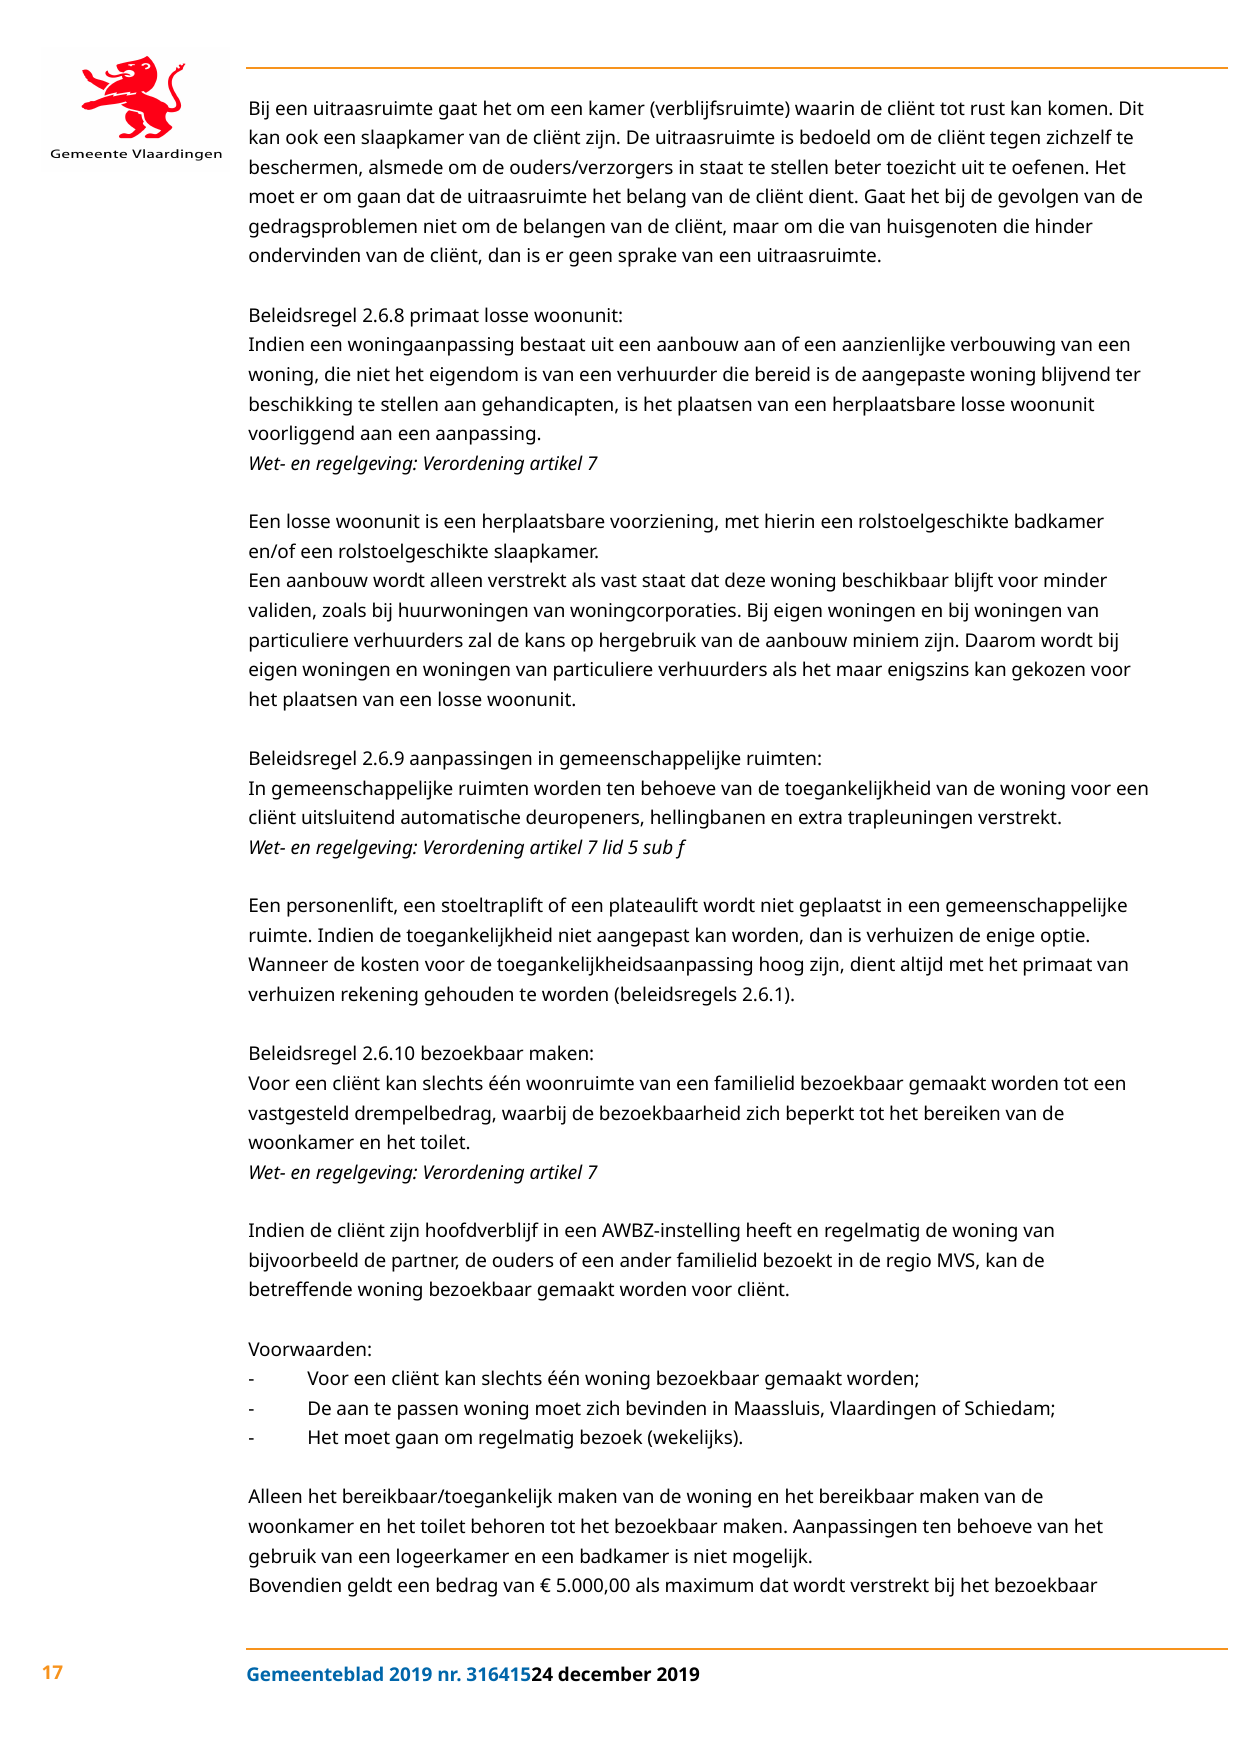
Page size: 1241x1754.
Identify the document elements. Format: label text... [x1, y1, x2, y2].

list Het moet gaan om regelmatig bezoek (wekelijks). [248, 1424, 1152, 1450]
table_header Beleidsregel 2.6.8 primaat losse woonunit: Indien een woningaanpassing bestaat uit een aanbouw aan of een aanzienlijke verbouwing van een woning, die niet het eigendom is van een verhuurder die bereid is de aangepaste woning blijvend ter beschikking te stellen aan gehandicapten, is het plaatsen van een herplaatsbare losse woonunit voorliggend aan een aanpassing. Wet- en regelgeving: Verordening artikel 7 [248, 302, 1152, 476]
text Bij een uitraasruimte gaat het om een kamer (verblijfsruimte) waarin de cliënt tot rust kan komen. Dit kan ook een slaapkamer van de cliënt zijn. De uitraasruimte is bedoeld om de cliënt tegen zichzelf te beschermen, alsmede om de ouders/verzorgers in staat te stellen beter toezicht uit te oefenen. Het moet er om gaan dat de uitraasruimte het belang van de cliënt dient. Gaat het bij de gevolgen van de gedragsproblemen niet om de belangen van de cliënt, maar om die van huisgenoten die hinder ondervinden van de cliënt, dan is er geen sprake van een uitraasruimte. [248, 95, 1152, 268]
list De aan te passen woning moet zich bevinden in Maassluis, Vlaardingen of Schiedam; [248, 1395, 1152, 1421]
text Een aanbouw wordt alleen verstrekt als vast staat dat deze woning beschikbaar blijft voor minder validen, zoals bij huurwoningen van woningcorporaties. Bij eigen woningen en bij woningen van particuliere verhuurders zal de kans op hergebruik van de aanbouw miniem zijn. Daarom wordt bij eigen woningen en woningen van particuliere verhuurders als het maar enigszins kan gekozen voor het plaatsen van een losse woonunit. [248, 568, 1152, 712]
list Voor een cliënt kan slechts één woning bezoekbaar gemaakt worden; [248, 1365, 1152, 1391]
text Indien de cliënt zijn hoofdverblijf in een AWBZ-instelling heeft en regelmatig de woning van bijvoorbeeld de partner, de ouders of een ander familielid bezoekt in de regio MVS, kan de betreffende woning bezoekbaar gemaakt worden voor cliënt. [248, 1217, 1152, 1302]
text Bovendien geldt een bedrag van € 5.000,00 als maximum dat wordt verstrekt bij het bezoekbaar [248, 1572, 1152, 1598]
table_header Beleidsregel 2.6.10 bezoekbaar maken: Voor een cliënt kan slechts één woonruimte van een familielid bezoekbaar gemaakt worden tot een vastgesteld drempelbedrag, waarbij de bezoekbaarheid zich beperkt tot het bereiken van de woonkamer en het toilet. Wet- en regelgeving: Verordening artikel 7 [248, 1041, 1152, 1184]
text Een personenlift, een stoeltraplift of een plateaulift wordt niet geplaatst in een gemeenschappelijke ruimte. Indien de toegankelijkheid niet aangepast kan worden, dan is verhuizen de enige optie. Wanneer de kosten voor de toegankelijkheidsaanpassing hoog zijn, dient altijd met het primaat van verhuizen rekening gehouden te worden (beleidsregels 2.6.1). [248, 892, 1152, 1007]
table_header Beleidsregel 2.6.9 aanpassingen in gemeenschappelijke ruimten: In gemeenschappelijke ruimten worden ten behoeve van de toegankelijkheid van de woning voor een cliënt uitsluitend automatische deuropeners, hellingbanen en extra trapleuningen verstrekt. Wet- en regelgeving: Verordening artikel 7 lid 5 sub f [248, 745, 1152, 860]
text Alleen het bereikbaar/toegankelijk maken van de woning en het bereikbaar maken van de woonkamer en het toilet behoren tot het bezoekbaar maken. Aanpassingen ten behoeve van het gebruik van een logeerkamer en een badkamer is niet mogelijk. [248, 1484, 1152, 1568]
picture [41, 47, 231, 172]
text Voorwaarden: [248, 1336, 1152, 1361]
text Een losse woonunit is een herplaatsbare voorziening, met hierin een rolstoelgeschikte badkamer en/of een rolstoelgeschikte slaapkamer. [248, 508, 1152, 564]
